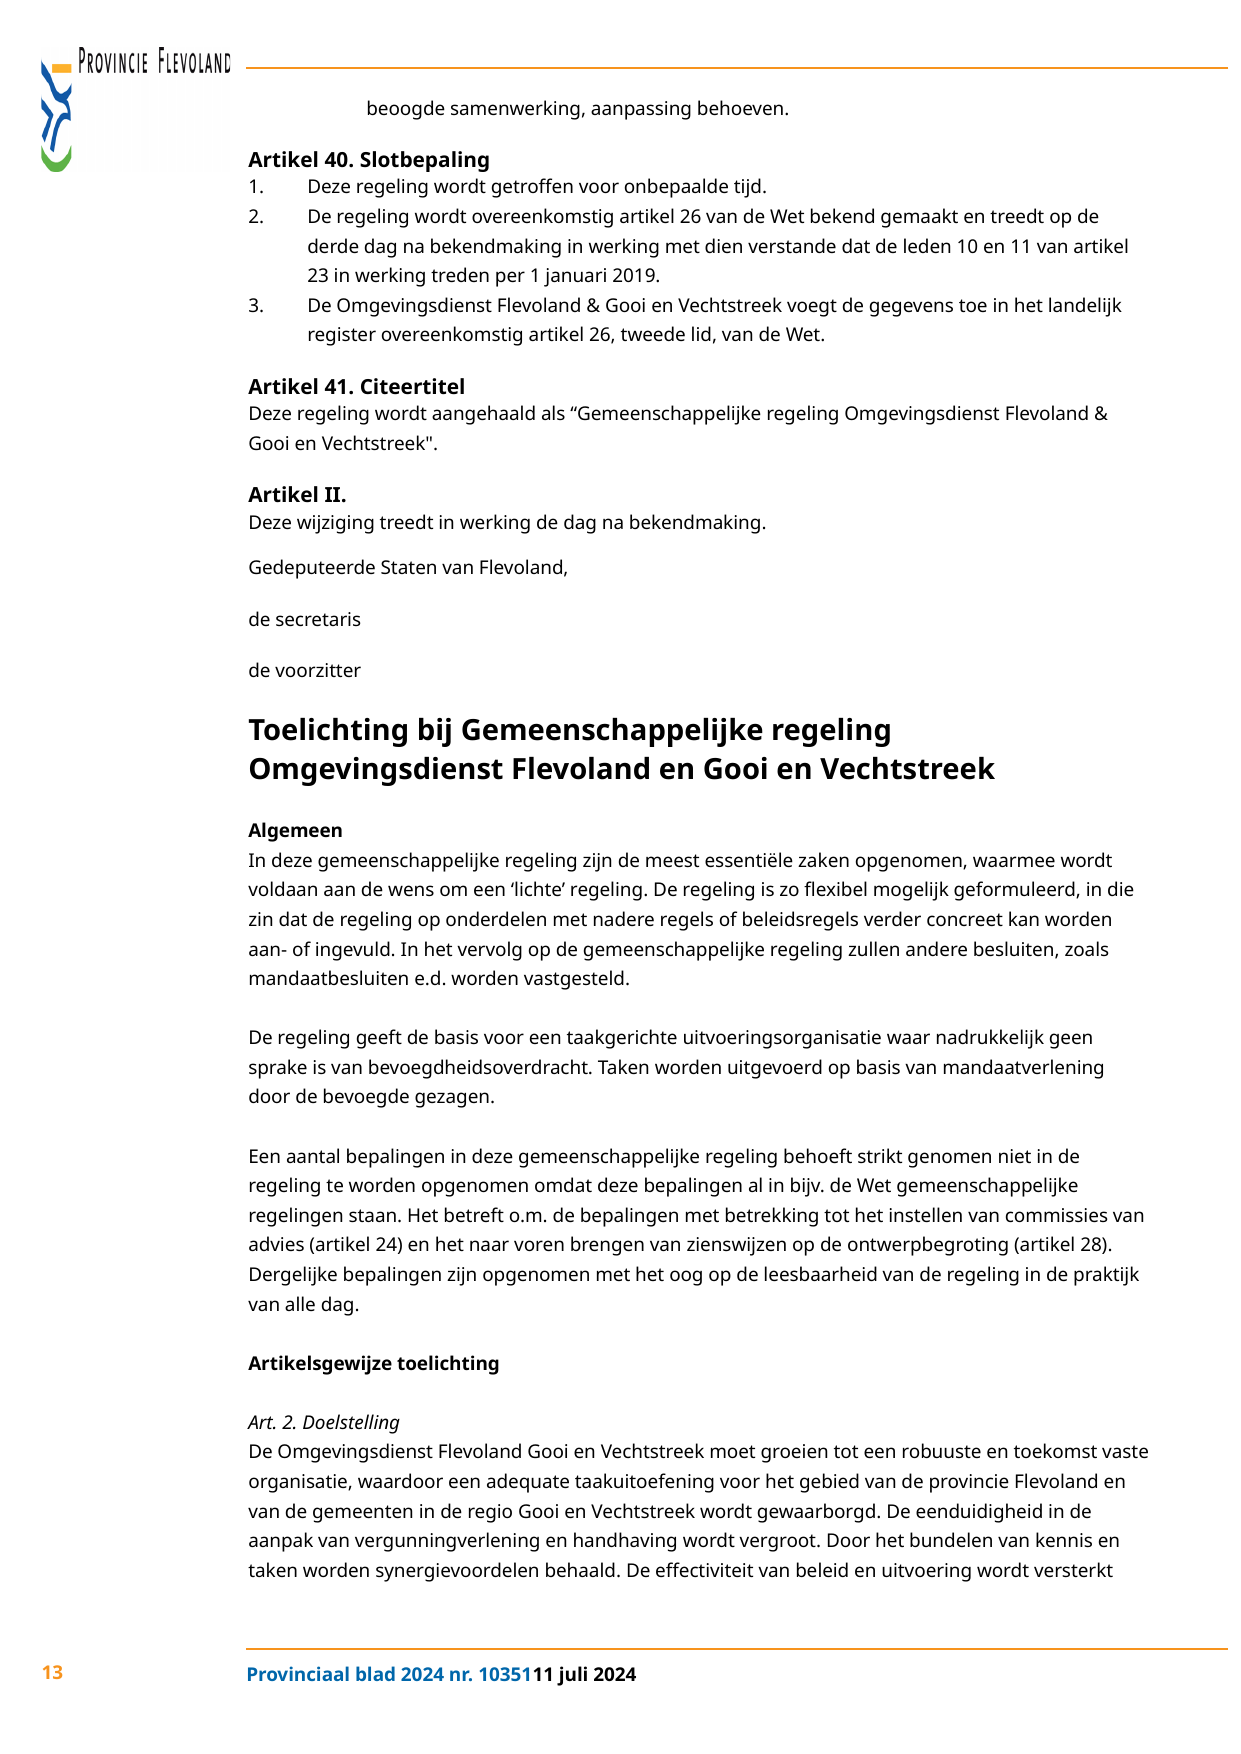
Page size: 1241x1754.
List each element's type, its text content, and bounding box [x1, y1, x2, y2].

text Deze regeling wordt aangehaald als “Gemeenschappelijke regeling Omgevingsdienst Flevoland & Gooi en Vechtstreek". [248, 400, 1152, 456]
text Deze wijziging treedt in werking de dag na bekendmaking. [248, 509, 1152, 534]
text Artikel 40. Slotbepaling [248, 145, 1152, 174]
text Art. 2. Doelstelling [248, 1409, 1152, 1435]
text Artikel II. [248, 480, 1152, 509]
list beoogde samenwerking, aanpassing behoeven. [307, 95, 1152, 121]
text Gedeputeerde Staten van Flevoland, [248, 554, 1152, 580]
picture [41, 47, 231, 172]
list De regeling wordt overeenkomstig artikel 26 van de Wet bekend gemaakt en treedt op de derde dag na bekendmaking in werking met dien verstande dat de leden 10 en 11 van artikel 23 in werking treden per 1 januari 2019. [248, 203, 1152, 288]
text Algemeen [248, 817, 1152, 843]
text Dergelijke bepalingen zijn opgenomen met het oog op de leesbaarheid van de regeling in de praktijk van alle dag. [248, 1261, 1152, 1316]
text Artikel 41. Citeertitel [248, 372, 1152, 400]
text In deze gemeenschappelijke regeling zijn de meest essentiële zaken opgenomen, waarmee wordt voldaan aan de wens om een ‘lichte’ regeling. De regeling is zo flexibel mogelijk geformuleerd, in die zin dat de regeling op onderdelen met nadere regels of beleidsregels verder concreet kan worden aan- of ingevuld. In het vervolg op de gemeenschappelijke regeling zullen andere besluiten, zoals mandaatbesluiten e.d. worden vastgesteld. [248, 847, 1152, 991]
text Toelichting bij Gemeenschappelijke regeling Omgevingsdienst Flevoland en Gooi en Vechtstreek [248, 709, 1152, 788]
text Artikelsgewijze toelichting [248, 1350, 1152, 1376]
text Een aantal bepalingen in deze gemeenschappelijke regeling behoeft strikt genomen niet in de regeling te worden opgenomen omdat deze bepalingen al in bijv. de Wet gemeenschappelijke regelingen staan. Het betreft o.m. de bepalingen met betrekking tot het instellen van commissies van advies (artikel 24) en het naar voren brengen van zienswijzen op de ontwerpbegroting (artikel 28). [248, 1143, 1152, 1257]
text de secretaris [248, 606, 1152, 632]
text De regeling geeft de basis voor een taakgerichte uitvoeringsorganisatie waar nadrukkelijk geen sprake is van bevoegdheidsoverdracht. Taken worden uitgevoerd op basis van mandaatverlening door de bevoegde gezagen. [248, 1024, 1152, 1109]
text de voorzitter [248, 657, 1152, 683]
list Deze regeling wordt getroffen voor onbepaalde tijd. [248, 174, 1152, 199]
list De Omgevingsdienst Flevoland & Gooi en Vechtstreek voegt de gegevens toe in het landelijk register overeenkomstig artikel 26, tweede lid, van de Wet. [248, 292, 1152, 347]
text De Omgevingsdienst Flevoland Gooi en Vechtstreek moet groeien tot een robuuste en toekomst vaste organisatie, waardoor een adequate taakuitoefening voor het gebied van de provincie Flevoland en van de gemeenten in de regio Gooi en Vechtstreek wordt gewaarborgd. De eenduidigheid in de aanpak van vergunningverlening en handhaving wordt vergroot. Door het bundelen van kennis en taken worden synergievoordelen behaald. De effectiviteit van beleid en uitvoering wordt versterkt [248, 1439, 1152, 1583]
